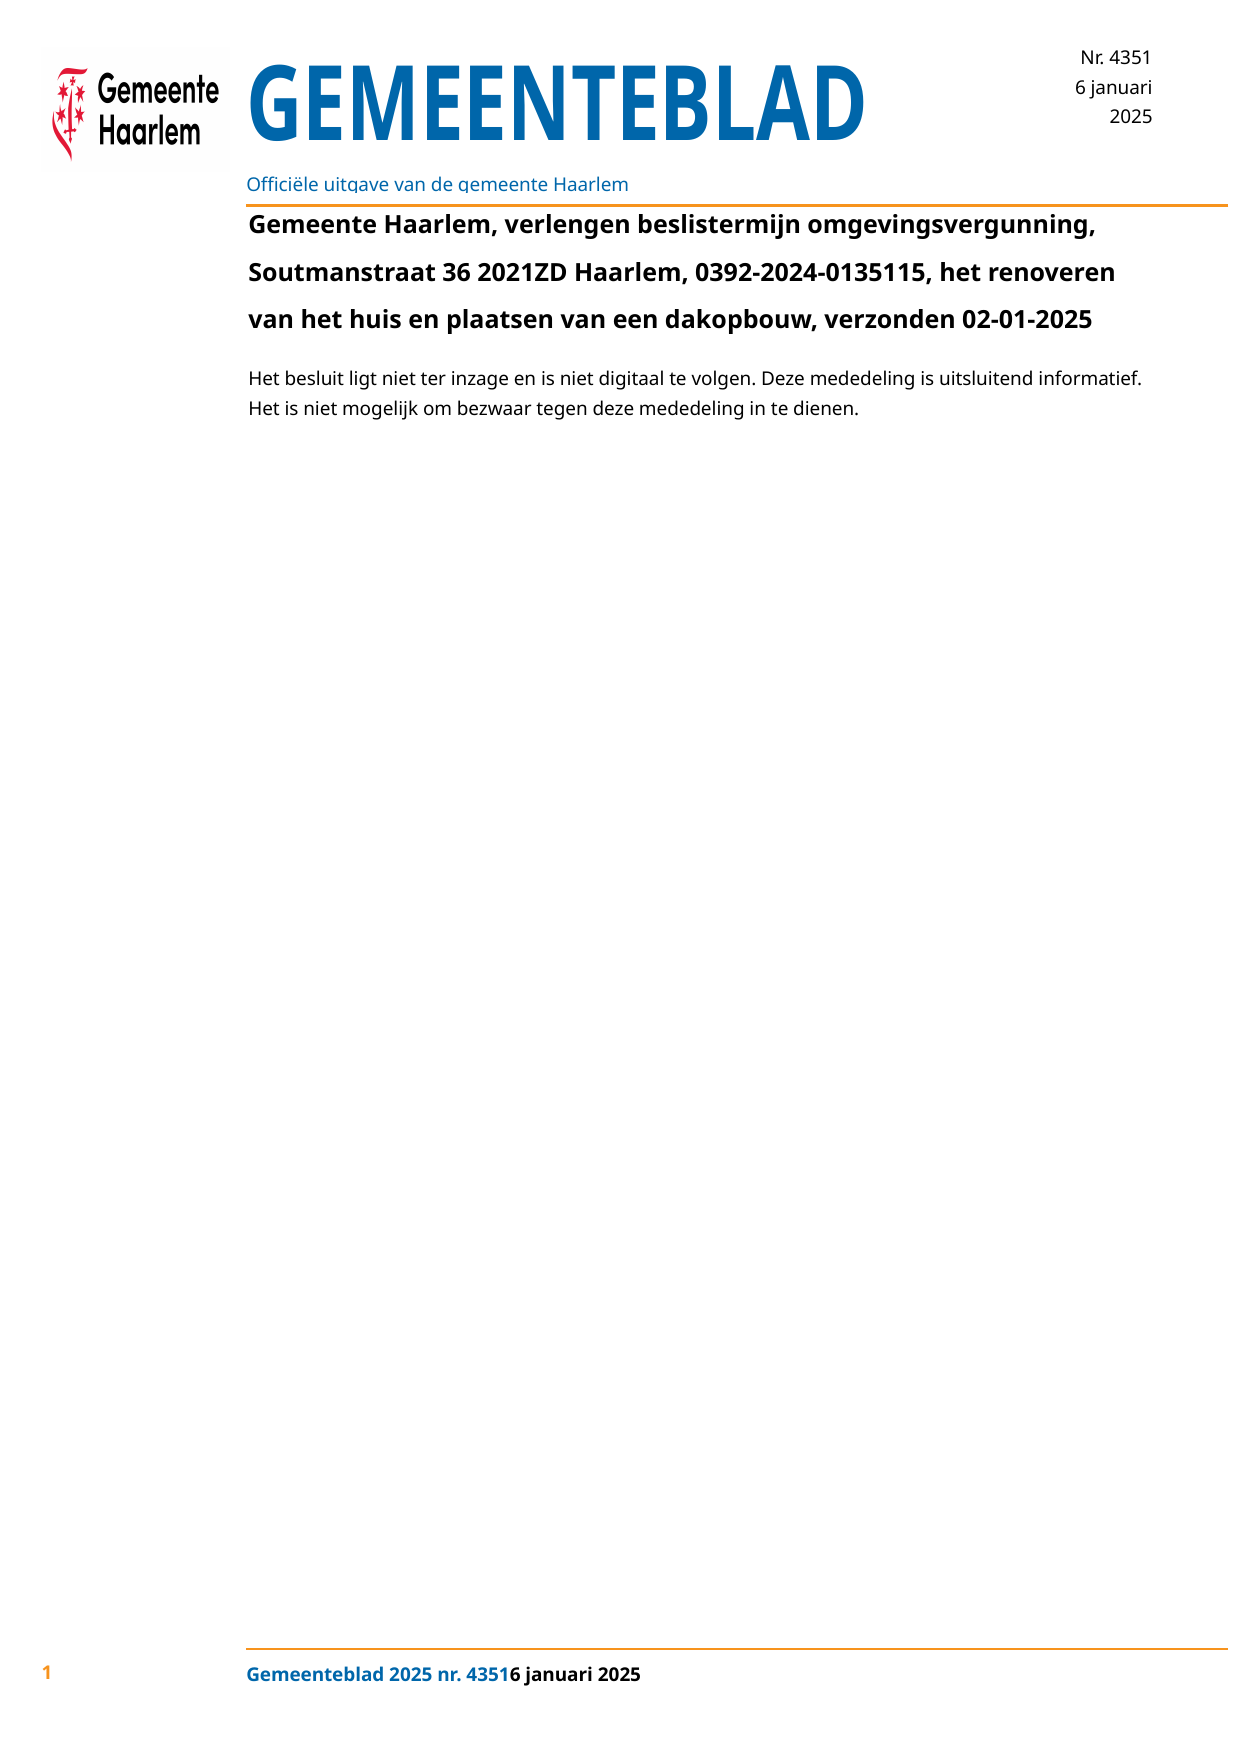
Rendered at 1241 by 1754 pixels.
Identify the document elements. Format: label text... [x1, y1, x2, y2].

text Het besluit ligt niet ter inzage en is niet digitaal te volgen. Deze mededeling is uitsluitend informatief. Het is niet mogelijk om bezwaar tegen deze mededeling in te dienen. [248, 366, 1152, 421]
picture [41, 47, 231, 172]
text Gemeente Haarlem, verlengen beslistermijn omgevingsvergunning, Soutmanstraat 36 2021ZD Haarlem, 0392-2024-0135115, het renoveren van het huis en plaatsen van een dakopbouw, verzonden 02-01-2025 [248, 207, 1152, 336]
